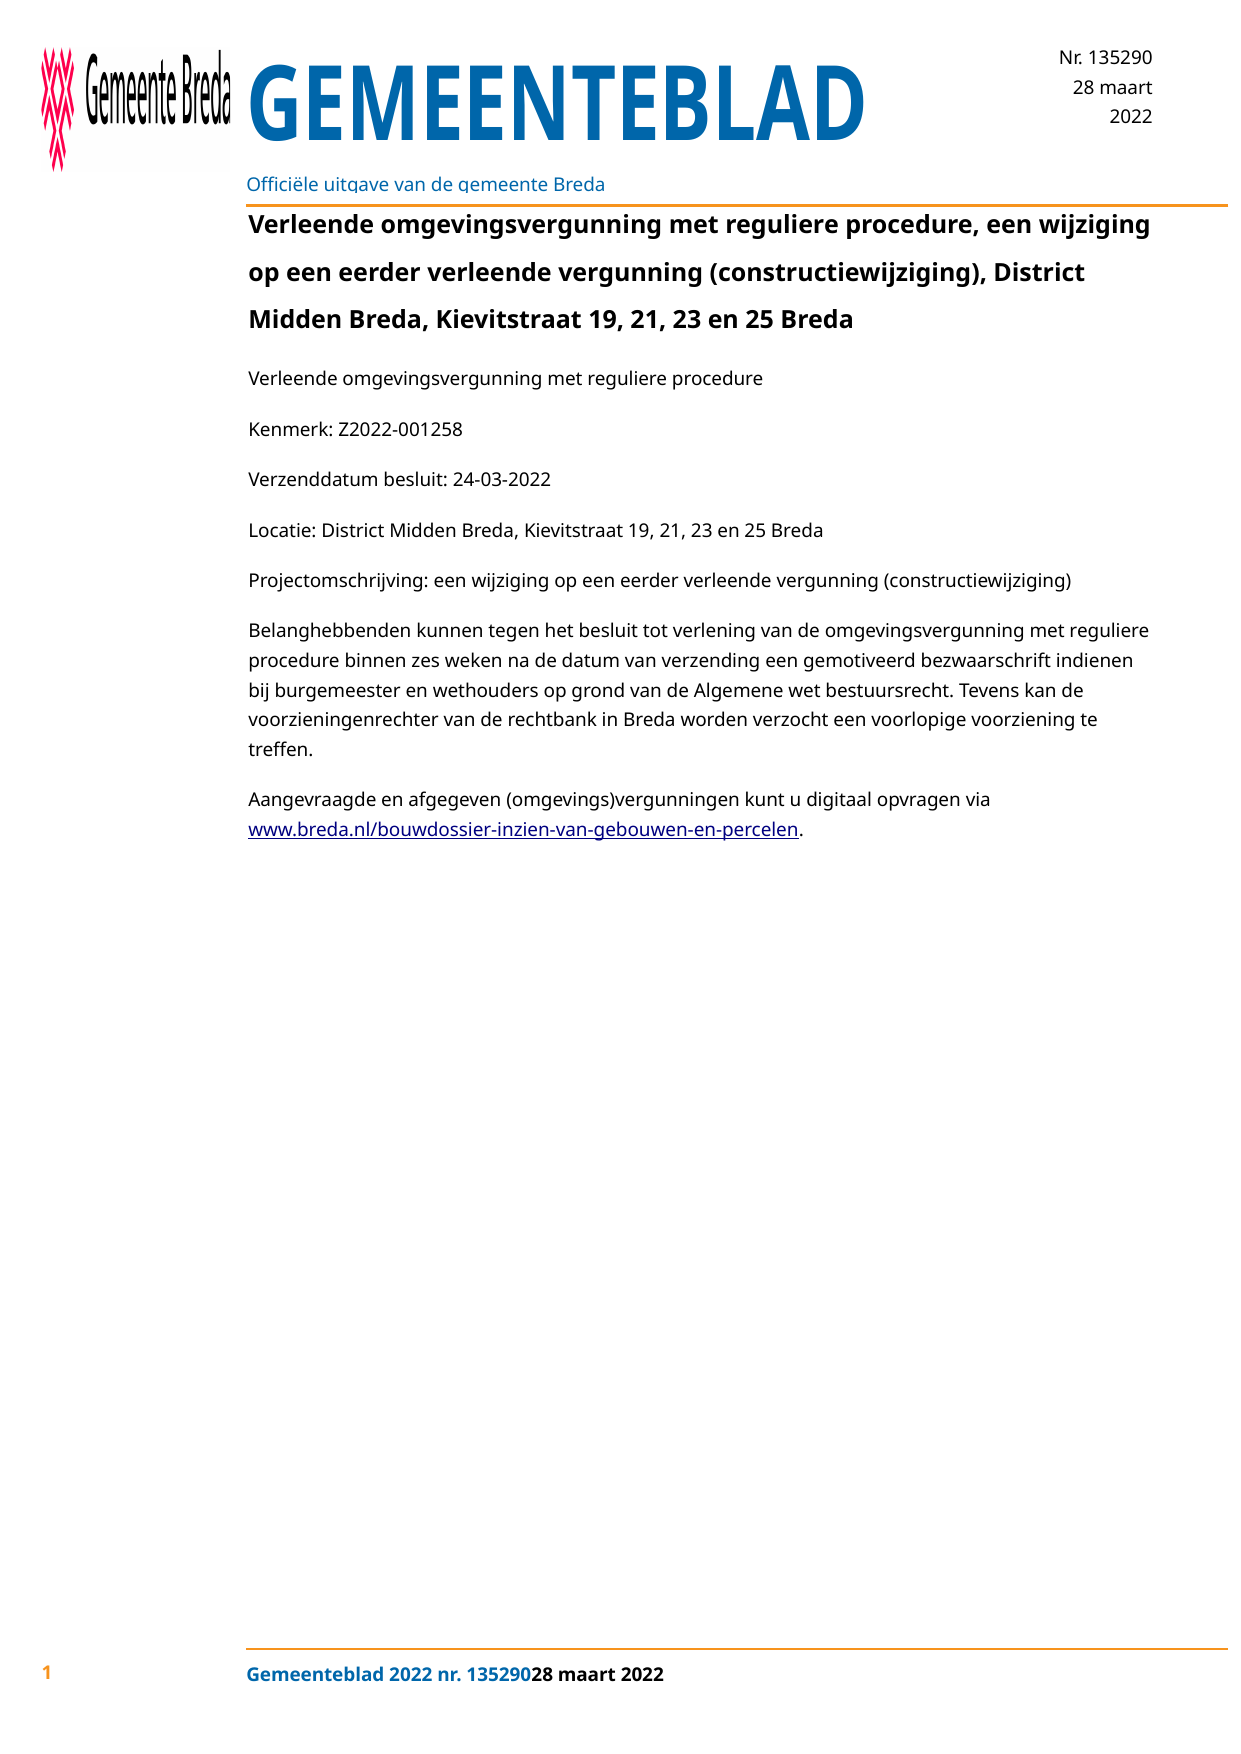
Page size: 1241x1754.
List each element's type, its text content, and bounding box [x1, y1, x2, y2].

text Locatie: District Midden Breda, Kievitstraat 19, 21, 23 en 25 Breda [248, 517, 1152, 542]
text Aangevraagde en afgegeven (omgevings)vergunningen kunt u digitaal opvragen via www.breda.nl/bouwdossier-inzien-van-gebouwen-en-percelen. [248, 786, 1152, 842]
text Verleende omgevingsvergunning met reguliere procedure [248, 366, 1152, 391]
text Verzenddatum besluit: 24-03-2022 [248, 466, 1152, 492]
text Belanghebbenden kunnen tegen het besluit tot verlening van de omgevingsvergunning met reguliere procedure binnen zes weken na de datum van verzending een gemotiveerd bezwaarschrift indienen bij burgemeester en wethouders op grond van de Algemene wet bestuursrecht. Tevens kan de voorzieningenrechter van de rechtbank in Breda worden verzocht een voorlopige voorziening te treffen. [248, 618, 1152, 762]
text Projectomschrijving: een wijziging op een eerder verleende vergunning (constructiewijziging) [248, 567, 1152, 593]
text Kenmerk: Z2022-001258 [248, 416, 1152, 442]
picture [41, 47, 231, 172]
text Verleende omgevingsvergunning met reguliere procedure, een wijziging op een eerder verleende vergunning (constructiewijziging), District Midden Breda, Kievitstraat 19, 21, 23 en 25 Breda [248, 207, 1152, 336]
